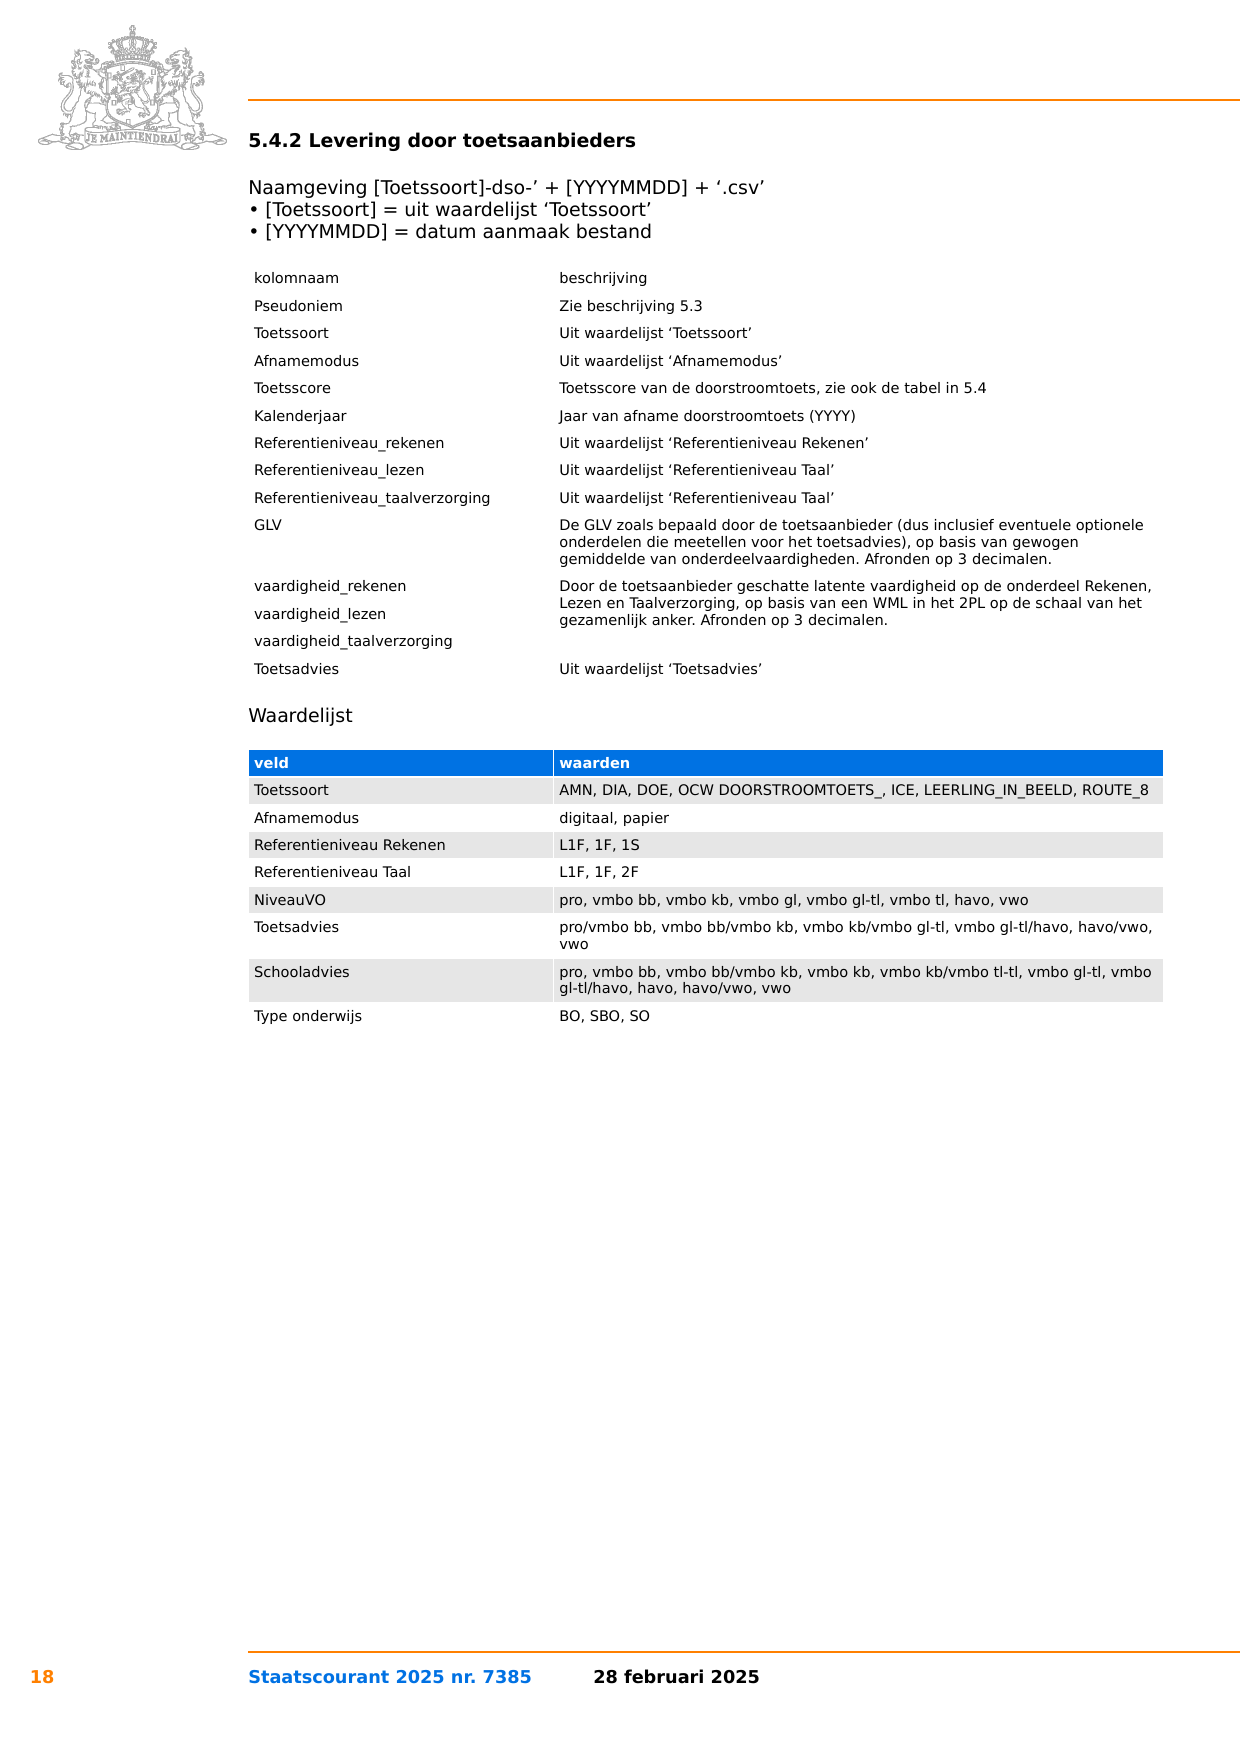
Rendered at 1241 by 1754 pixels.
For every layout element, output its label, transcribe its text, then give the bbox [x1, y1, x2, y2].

table_cell Referentieniveau_rekenen [249, 430, 553, 456]
table_cell Uit waardelijst ‘Referentieniveau Taal’ [554, 458, 1163, 484]
table_cell Toetsadvies [249, 656, 553, 682]
table_cell vaardigheid_taalverzorging [249, 629, 553, 655]
table_cell Afnamemodus [249, 805, 553, 831]
table_cell Toetssoort [249, 321, 553, 347]
table_cell Zie beschrijving 5.3 [554, 293, 1163, 319]
table_cell Pseudoniem [249, 293, 553, 319]
table_cell pro, vmbo bb, vmbo bb/vmbo kb, vmbo kb, vmbo kb/vmbo tl-tl, vmbo gl-tl, vmbo gl-tl/havo, havo, havo/vwo, vwo [554, 959, 1163, 1002]
table_cell Schooladvies [249, 959, 553, 1002]
table_cell Type onderwijs [249, 1003, 553, 1029]
table_cell Toetsadvies [249, 914, 553, 958]
text • [Toetssoort] = uit waardelijst ‘Toetssoort’ [248, 199, 1163, 221]
text • [YYYYMMDD] = datum aanmaak bestand [248, 221, 1163, 243]
table_cell Door de toetsaanbieder geschatte latente vaardigheid op de onderdeel Rekenen, Lezen en Taalverzorging, op basis van een WML in het 2PL op de schaal van het gezamenlijk anker. Afronden op 3 decimalen. [554, 574, 1163, 655]
table_cell Toetssoort [249, 778, 553, 804]
table_cell Uit waardelijst ‘Referentieniveau Rekenen’ [554, 430, 1163, 456]
table_cell digitaal, papier [554, 805, 1163, 831]
table_header waarden [554, 750, 1163, 776]
table_cell Kalenderjaar [249, 403, 553, 429]
table_cell vaardigheid_rekenen [249, 574, 553, 600]
table_cell Referentieniveau Taal [249, 860, 553, 886]
text Naamgeving [Toetssoort]-dso-’ + [YYYYMMDD] + ‘.csv’ [248, 177, 1163, 199]
table_cell AMN, DIA, DOE, OCW DOORSTROOMTOETS_, ICE, LEERLING_IN_BEELD, ROUTE_8 [554, 778, 1163, 804]
picture [38, 25, 227, 150]
table_cell pro/vmbo bb, vmbo bb/vmbo kb, vmbo kb/vmbo gl-tl, vmbo gl-tl/havo, havo/vwo, vwo [554, 914, 1163, 958]
table_cell Uit waardelijst ‘Afnamemodus’ [554, 348, 1163, 374]
table_cell Referentieniveau_lezen [249, 458, 553, 484]
table_cell NiveauVO [249, 887, 553, 913]
table_header beschrijving [554, 266, 1163, 292]
table_cell vaardigheid_lezen [249, 601, 553, 627]
table_cell Toetsscore van de doorstroomtoets, zie ook de tabel in 5.4 [554, 375, 1163, 402]
table_cell GLV [249, 512, 553, 573]
table_cell Referentieniveau Rekenen [249, 832, 553, 858]
subtitle 5.4.2 Levering door toetsaanbieders [248, 130, 1163, 152]
table_header veld [249, 750, 553, 776]
subtitle Waardelijst [248, 705, 1163, 727]
table_cell Referentieniveau_taalverzorging [249, 485, 553, 511]
table_cell Toetsscore [249, 375, 553, 402]
table_cell De GLV zoals bepaald door de toetsaanbieder (dus inclusief eventuele optionele onderdelen die meetellen voor het toetsadvies), op basis van gewogen gemiddelde van onderdeelvaardigheden. Afronden op 3 decimalen. [554, 512, 1163, 573]
table_cell Afnamemodus [249, 348, 553, 374]
table_cell BO, SBO, SO [554, 1003, 1163, 1029]
table_cell Jaar van afname doorstroomtoets (YYYY) [554, 403, 1163, 429]
table_header kolomnaam [249, 266, 553, 292]
table_cell L1F, 1F, 1S [554, 832, 1163, 858]
table_cell pro, vmbo bb, vmbo kb, vmbo gl, vmbo gl-tl, vmbo tl, havo, vwo [554, 887, 1163, 913]
table_cell Uit waardelijst ‘Toetsadvies’ [554, 656, 1163, 682]
table_cell Uit waardelijst ‘Toetssoort’ [554, 321, 1163, 347]
table_cell L1F, 1F, 2F [554, 860, 1163, 886]
table_cell Uit waardelijst ‘Referentieniveau Taal’ [554, 485, 1163, 511]
